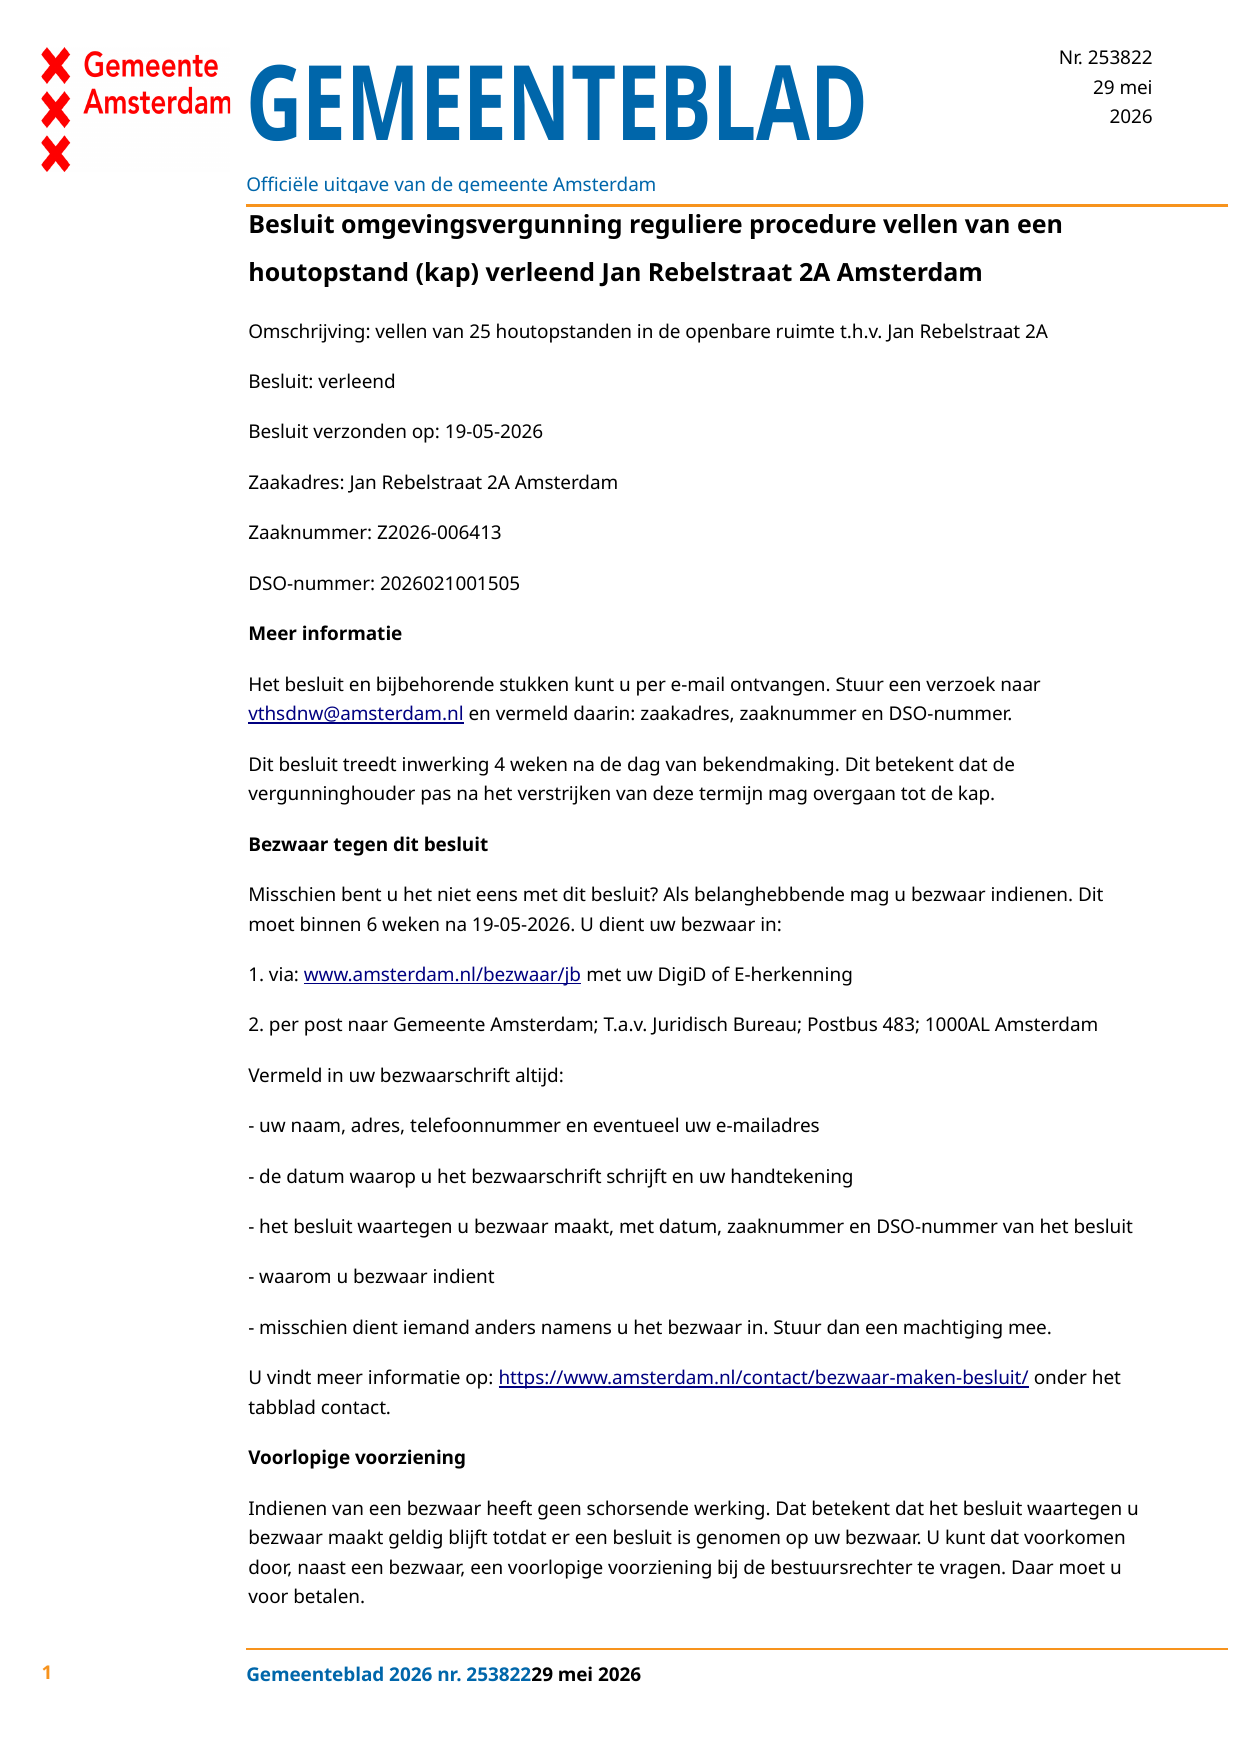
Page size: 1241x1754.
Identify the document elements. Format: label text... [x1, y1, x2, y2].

text U vindt meer informatie op: https://www.amsterdam.nl/contact/bezwaar-maken-besluit/ onder het tabblad contact. [248, 1364, 1152, 1420]
text 2. per post naar Gemeente Amsterdam; T.a.v. Juridisch Bureau; Postbus 483; 1000AL Amsterdam [248, 1012, 1152, 1037]
text Vermeld in uw bezwaarschrift altijd: [248, 1062, 1152, 1088]
text - misschien dient iemand anders namens u het bezwaar in. Stuur dan een machtiging mee. [248, 1314, 1152, 1340]
text - de datum waarop u het bezwaarschrift schrijft en uw handtekening [248, 1163, 1152, 1189]
text Meer informatie [248, 620, 1152, 646]
text Omschrijving: vellen van 25 houtopstanden in de openbare ruimte t.h.v. Jan Rebelstraat 2A [248, 318, 1152, 344]
text Besluit: verleend [248, 368, 1152, 394]
text - uw naam, adres, telefoonnummer en eventueel uw e-mailadres [248, 1112, 1152, 1138]
picture [41, 47, 231, 172]
text DSO-nummer: 2026021001505 [248, 570, 1152, 596]
text - waarom u bezwaar indient [248, 1264, 1152, 1289]
text Het besluit en bijbehorende stukken kunt u per e-mail ontvangen. Stuur een verzoek naar vthsdnw@amsterdam.nl en vermeld daarin: zaakadres, zaaknummer en DSO-nummer. [248, 671, 1152, 726]
text Zaaknummer: Z2026-006413 [248, 519, 1152, 545]
text Zaakadres: Jan Rebelstraat 2A Amsterdam [248, 469, 1152, 495]
text 1. via: www.amsterdam.nl/bezwaar/jb met uw DigiD of E-herkenning [248, 961, 1152, 987]
text Indienen van een bezwaar heeft geen schorsende werking. Dat betekent dat het besluit waartegen u bezwaar maakt geldig blijft totdat er een besluit is genomen op uw bezwaar. U kunt dat voorkomen door, naast een bezwaar, een voorlopige voorziening bij de bestuursrechter te vragen. Daar moet u voor betalen. [248, 1495, 1152, 1609]
text Bezwaar tegen dit besluit [248, 831, 1152, 857]
text Dit besluit treedt inwerking 4 weken na de dag van bekendmaking. Dit betekent dat de vergunninghouder pas na het verstrijken van deze termijn mag overgaan tot de kap. [248, 751, 1152, 806]
text Voorlopige voorziening [248, 1444, 1152, 1470]
text Besluit verzonden op: 19-05-2026 [248, 419, 1152, 444]
text Besluit omgevingsvergunning reguliere procedure vellen van een houtopstand (kap) verleend Jan Rebelstraat 2A Amsterdam [248, 207, 1152, 288]
text - het besluit waartegen u bezwaar maakt, met datum, zaaknummer en DSO-nummer van het besluit [248, 1213, 1152, 1239]
text Misschien bent u het niet eens met dit besluit? Als belanghebbende mag u bezwaar indienen. Dit moet binnen 6 weken na 19-05-2026. U dient uw bezwaar in: [248, 881, 1152, 937]
